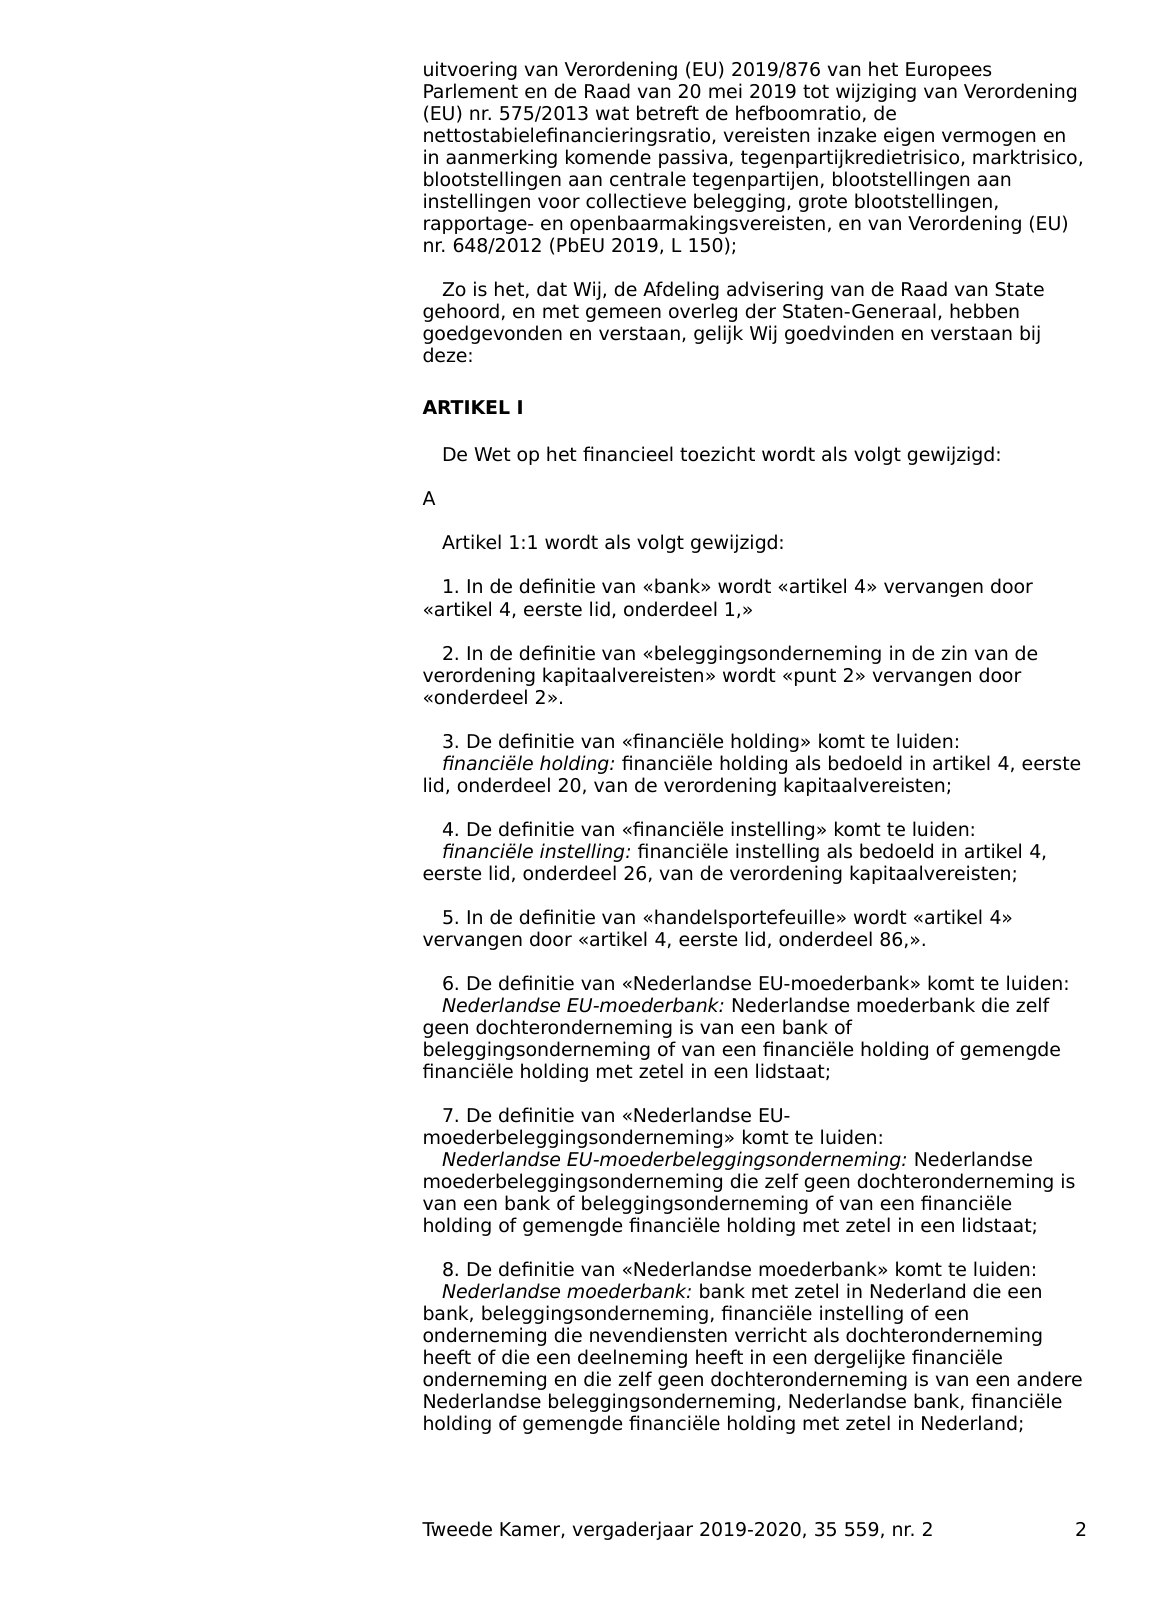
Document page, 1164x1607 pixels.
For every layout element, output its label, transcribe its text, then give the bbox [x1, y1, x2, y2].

text 1. In de definitie van «bank» wordt «artikel 4» vervangen door «artikel 4, eerste lid, onderdeel 1,» [422, 576, 1087, 620]
text financiële holding: financiële holding als bedoeld in artikel 4, eerste lid, onderdeel 20, van de verordening kapitaalvereisten; [422, 753, 1087, 797]
text 3. De definitie van «financiële holding» komt te luiden: [422, 731, 1087, 753]
text 8. De definitie van «Nederlandse moederbank» komt te luiden: [422, 1259, 1087, 1281]
text 2. In de definitie van «beleggingsonderneming in de zin van de verordening kapitaalvereisten» wordt «punt 2» vervangen door «onderdeel 2». [422, 643, 1087, 708]
text uitvoering van Verordening (EU) 2019/876 van het Europees Parlement en de Raad van 20 mei 2019 tot wijziging van Verordening (EU) nr. 575/2013 wat betreft de hefboomratio, de nettostabielefinancieringsratio, vereisten inzake eigen vermogen en in aanmerking komende passiva, tegenpartijkredietrisico, marktrisico, blootstellingen aan centrale tegenpartijen, blootstellingen aan instellingen voor collectieve belegging, grote blootstellingen, rapportage- en openbaarmakingsvereisten, en van Verordening (EU) nr. 648/2012 (PbEU 2019, L 150); [422, 59, 1087, 257]
text 7. De definitie van «Nederlandse EU-moederbeleggingsonderneming» komt te luiden: [422, 1105, 1087, 1149]
text 4. De definitie van «financiële instelling» komt te luiden: [422, 819, 1087, 841]
text 6. De definitie van «Nederlandse EU-moederbank» komt te luiden: [422, 973, 1087, 995]
text Zo is het, dat Wij, de Afdeling advisering van de Raad van State gehoord, en met gemeen overleg der Staten-Generaal, hebben goedgevonden en verstaan, gelijk Wij goedvinden en verstaan bij deze: [422, 279, 1087, 367]
text Nederlandse EU-moederbank: Nederlandse moederbank die zelf geen dochteronderneming is van een bank of beleggingsonderneming of van een financiële holding of gemengde financiële holding met zetel in een lidstaat; [422, 995, 1087, 1083]
subtitle ARTIKEL I [422, 397, 1087, 419]
text Artikel 1:1 wordt als volgt gewijzigd: [422, 532, 1087, 554]
text 5. In de definitie van «handelsportefeuille» wordt «artikel 4» vervangen door «artikel 4, eerste lid, onderdeel 86,». [422, 907, 1087, 951]
text De Wet op het financieel toezicht wordt als volgt gewijzigd: [422, 444, 1087, 466]
text financiële instelling: financiële instelling als bedoeld in artikel 4, eerste lid, onderdeel 26, van de verordening kapitaalvereisten; [422, 841, 1087, 885]
text A [422, 488, 1087, 510]
text Nederlandse moederbank: bank met zetel in Nederland die een bank, beleggingsonderneming, financiële instelling of een onderneming die nevendiensten verricht als dochteronderneming heeft of die een deelneming heeft in een dergelijke financiële onderneming en die zelf geen dochteronderneming is van een andere Nederlandse beleggingsonderneming, Nederlandse bank, financiële holding of gemengde financiële holding met zetel in Nederland; [422, 1281, 1087, 1435]
text Nederlandse EU-moederbeleggingsonderneming: Nederlandse moederbeleggingsonderneming die zelf geen dochteronderneming is van een bank of beleggingsonderneming of van een financiële holding of gemengde financiële holding met zetel in een lidstaat; [422, 1149, 1087, 1237]
